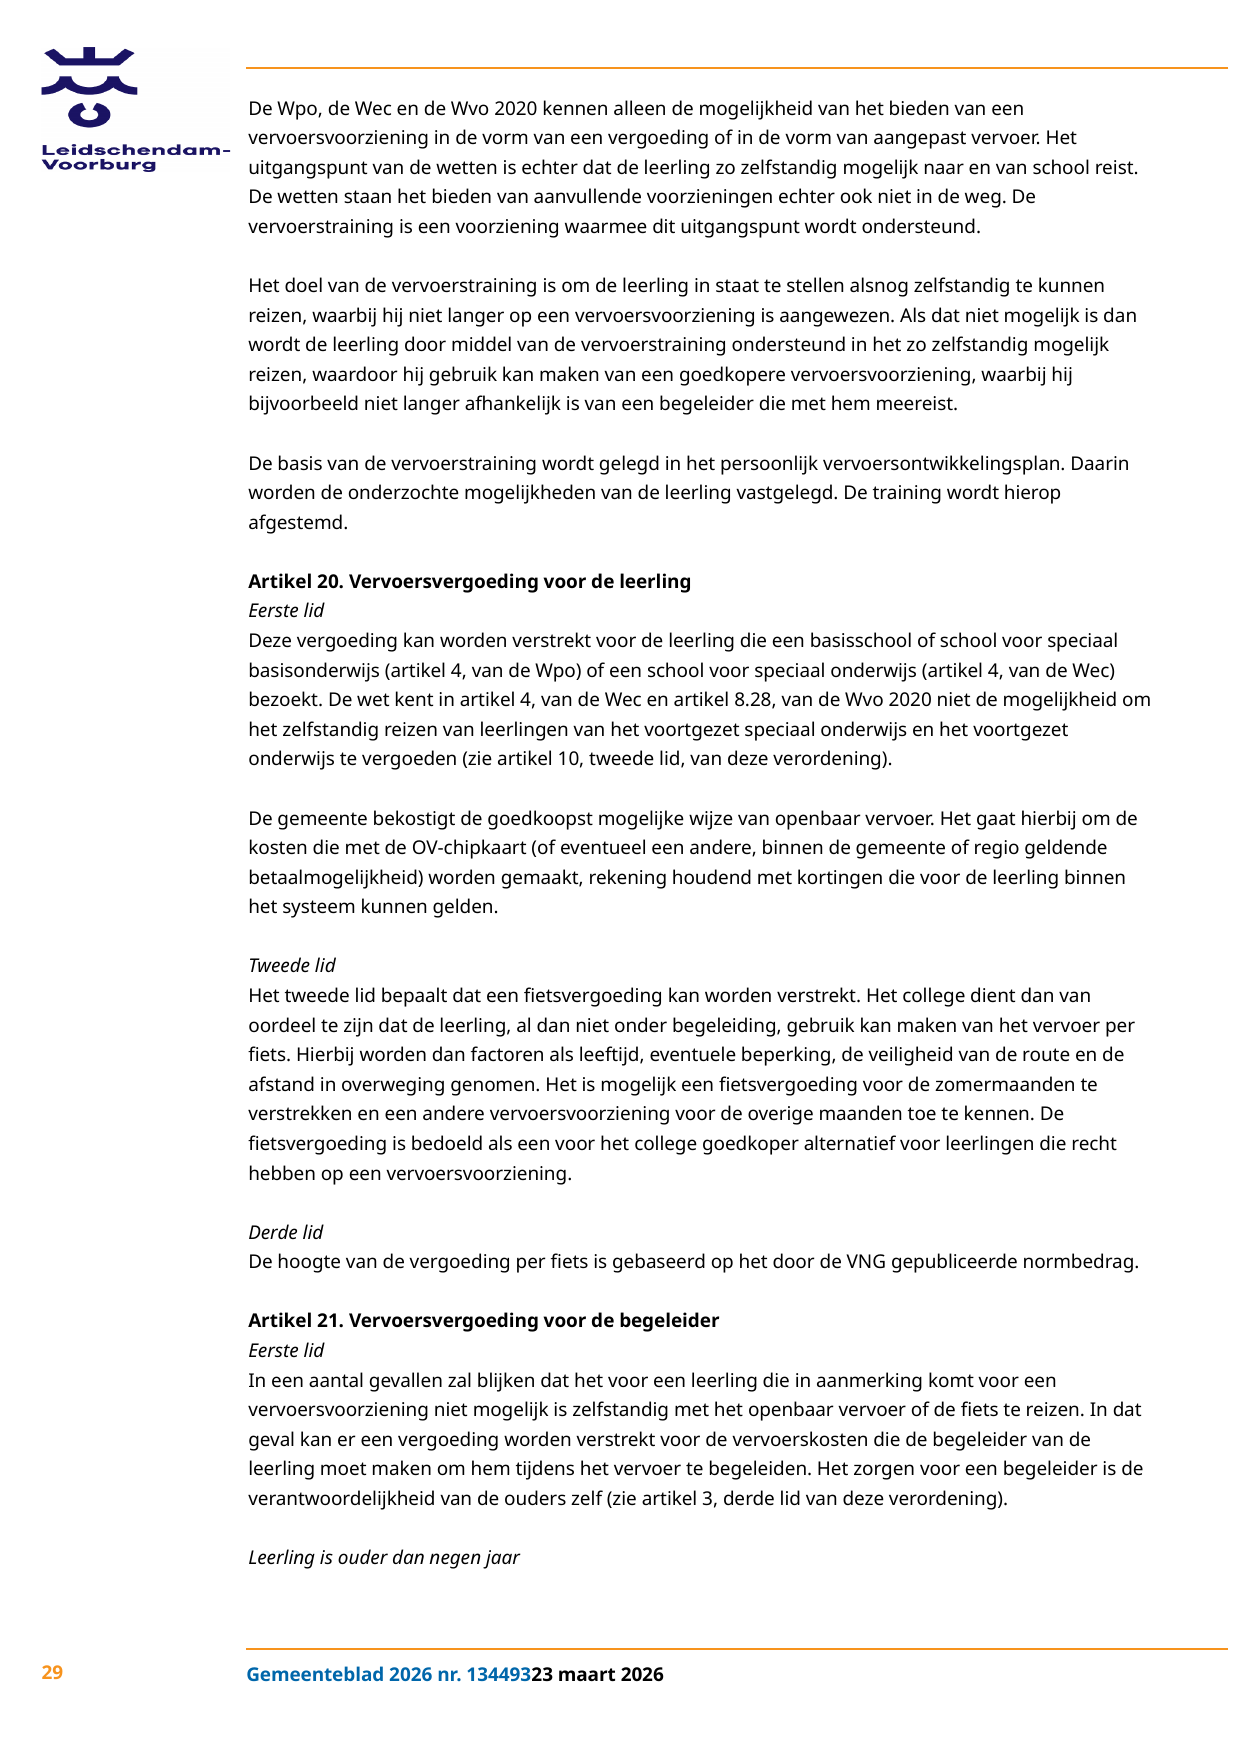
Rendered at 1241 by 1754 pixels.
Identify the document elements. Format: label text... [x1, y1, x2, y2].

text Tweede lid [248, 953, 1152, 978]
text Het doel van de vervoerstraining is om de leerling in staat te stellen alsnog zelfstandig te kunnen reizen, waarbij hij niet langer op een vervoersvoorziening is aangewezen. Als dat niet mogelijk is dan wordt de leerling door middel van de vervoerstraining ondersteund in het zo zelfstandig mogelijk reizen, waardoor hij gebruik kan maken van een goedkopere vervoersvoorziening, waarbij hij bijvoorbeeld niet langer afhankelijk is van een begeleider die met hem meereist. [248, 272, 1152, 416]
text Het tweede lid bepaalt dat een fietsvergoeding kan worden verstrekt. Het college dient dan van oordeel te zijn dat de leerling, al dan niet onder begeleiding, gebruik kan maken van het vervoer per fiets. Hierbij worden dan factoren als leeftijd, eventuele beperking, de veiligheid van de route en de afstand in overweging genomen. Het is mogelijk een fietsvergoeding voor de zomermaanden te verstrekken en een andere vervoersvoorziening voor de overige maanden toe te kennen. De fietsvergoeding is bedoeld als een voor het college goedkoper alternatief voor leerlingen die recht hebben op een vervoersvoorziening. [248, 982, 1152, 1186]
text De hoogte van de vergoeding per fiets is gebaseerd op het door de VNG gepubliceerde normbedrag. [248, 1248, 1152, 1274]
text Deze vergoeding kan worden verstrekt voor de leerling die een basisschool of school voor speciaal basisonderwijs (artikel 4, van de Wpo) of een school voor speciaal onderwijs (artikel 4, van de Wec) bezoekt. De wet kent in artikel 4, van de Wec en artikel 8.28, van de Wvo 2020 niet de mogelijkheid om het zelfstandig reizen van leerlingen van het voortgezet speciaal onderwijs en het voortgezet onderwijs te vergoeden (zie artikel 10, tweede lid, van deze verordening). [248, 627, 1152, 771]
text De gemeente bekostigt de goedkoopst mogelijke wijze van openbaar vervoer. Het gaat hierbij om de kosten die met de OV-chipkaart (of eventueel een andere, binnen de gemeente of regio geldende betaalmogelijkheid) worden gemaakt, rekening houdend met kortingen die voor de leerling binnen het systeem kunnen gelden. [248, 805, 1152, 919]
text Leerling is ouder dan negen jaar [248, 1544, 1152, 1570]
text Eerste lid [248, 598, 1152, 623]
text Artikel 20. Vervoersvergoeding voor de leerling [248, 568, 1152, 594]
text Derde lid [248, 1219, 1152, 1245]
text De basis van de vervoerstraining wordt gelegd in het persoonlijk vervoersontwikkelingsplan. Daarin worden de onderzochte mogelijkheden van de leerling vastgelegd. De training wordt hierop afgestemd. [248, 450, 1152, 535]
text Artikel 21. Vervoersvergoeding voor de begeleider [248, 1308, 1152, 1333]
text De Wpo, de Wec en de Wvo 2020 kennen alleen de mogelijkheid van het bieden van een vervoersvoorziening in de vorm van een vergoeding of in de vorm van aangepast vervoer. Het uitgangspunt van de wetten is echter dat de leerling zo zelfstandig mogelijk naar en van school reist. De wetten staan het bieden van aanvullende voorzieningen echter ook niet in de weg. De vervoerstraining is een voorziening waarmee dit uitgangspunt wordt ondersteund. [248, 95, 1152, 239]
picture [41, 47, 231, 172]
text In een aantal gevallen zal blijken dat het voor een leerling die in aanmerking komt voor een vervoersvoorziening niet mogelijk is zelfstandig met het openbaar vervoer of de fiets te reizen. In dat geval kan er een vergoeding worden verstrekt voor de vervoerskosten die de begeleider van de leerling moet maken om hem tijdens het vervoer te begeleiden. Het zorgen voor een begeleider is de verantwoordelijkheid van de ouders zelf (zie artikel 3, derde lid van deze verordening). [248, 1367, 1152, 1511]
text Eerste lid [248, 1337, 1152, 1363]
